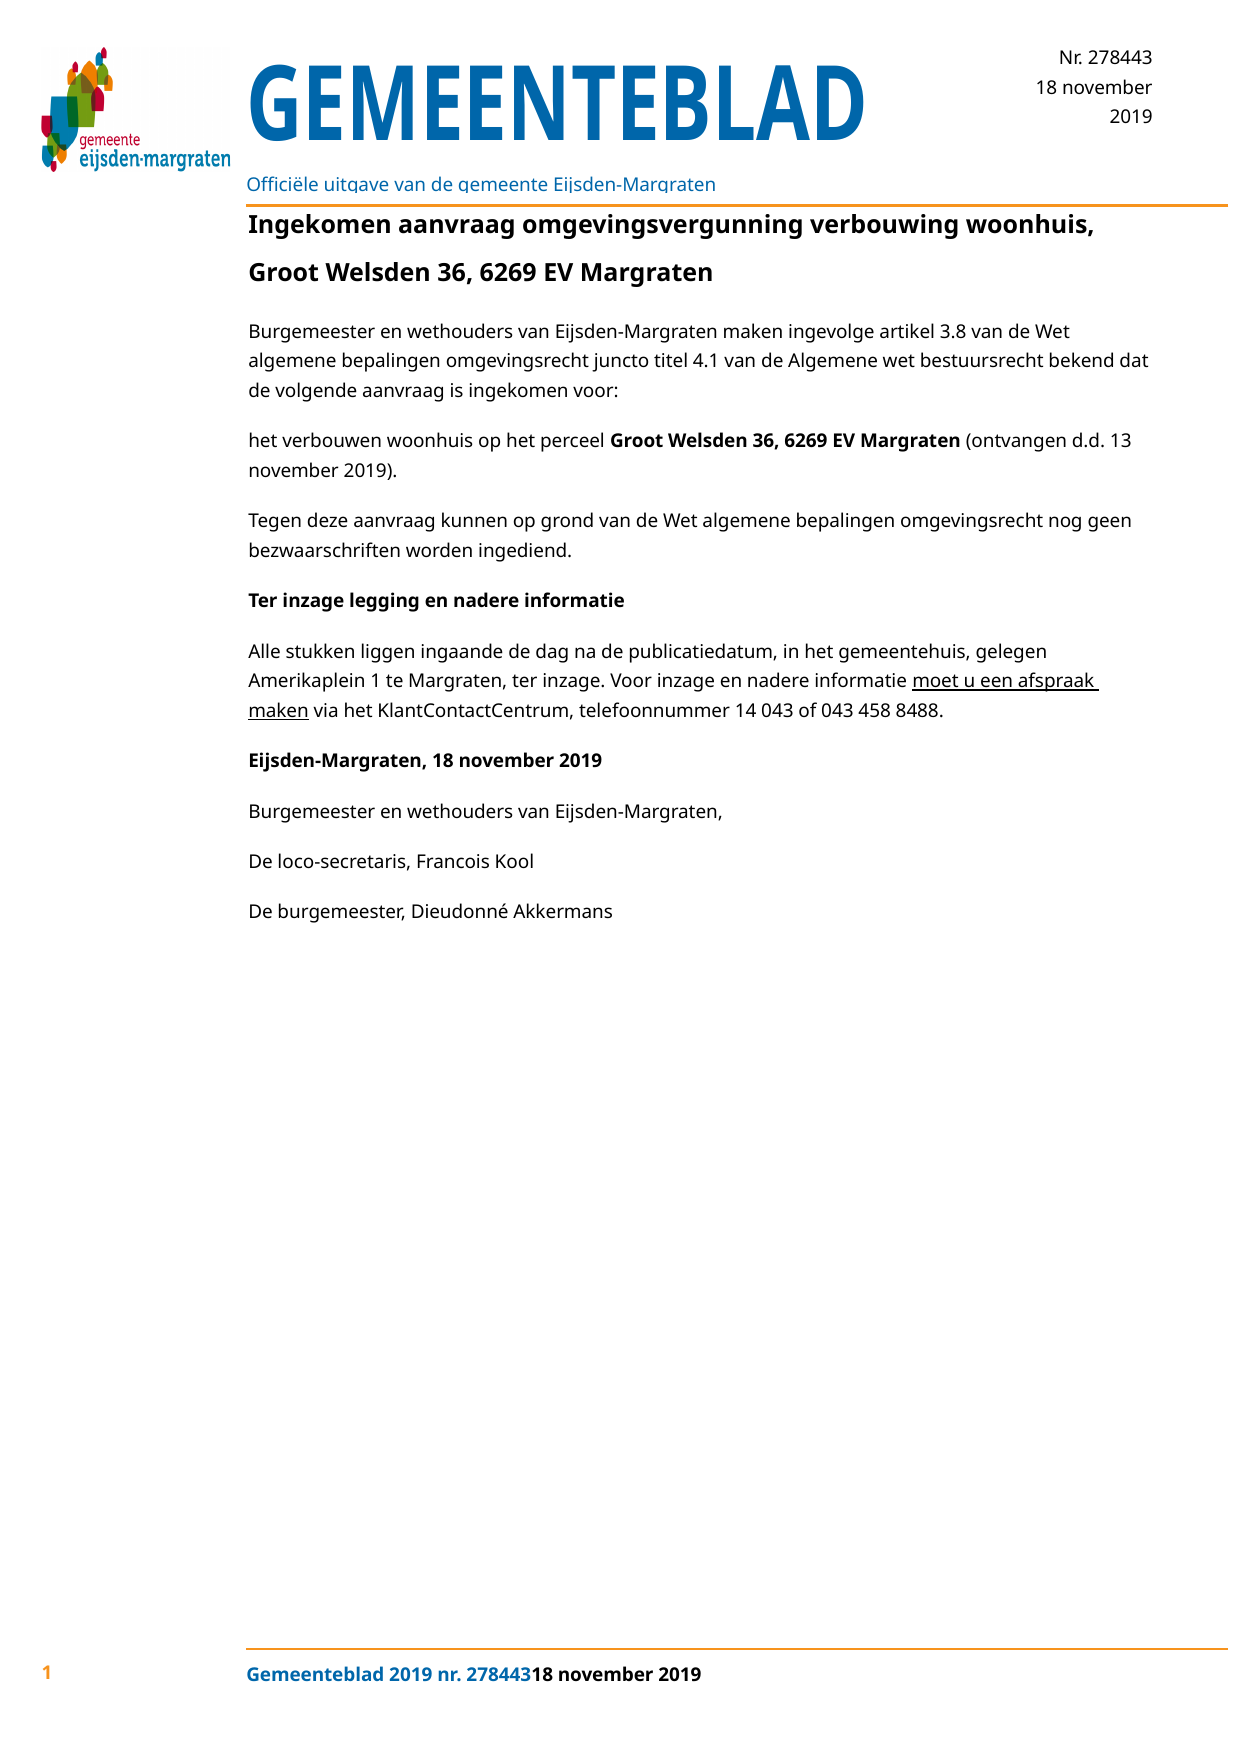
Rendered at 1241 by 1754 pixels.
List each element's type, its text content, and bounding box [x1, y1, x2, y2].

text Ter inzage legging en nadere informatie [248, 587, 1152, 613]
text De loco-secretaris, Francois Kool [248, 848, 1152, 874]
text Tegen deze aanvraag kunnen op grond van de Wet algemene bepalingen omgevingsrecht nog geen bezwaarschriften worden ingediend. [248, 507, 1152, 563]
text Eijsden-Margraten, 18 november 2019 [248, 747, 1152, 773]
text Ingekomen aanvraag omgevingsvergunning verbouwing woonhuis, Groot Welsden 36, 6269 EV Margraten [248, 207, 1152, 288]
picture [41, 47, 231, 172]
text De burgemeester, Dieudonné Akkermans [248, 899, 1152, 924]
text het verbouwen woonhuis op het perceel Groot Welsden 36, 6269 EV Margraten (ontvangen d.d. 13 november 2019). [248, 427, 1152, 483]
text Burgemeester en wethouders van Eijsden-Margraten maken ingevolge artikel 3.8 van de Wet algemene bepalingen omgevingsrecht juncto titel 4.1 van de Algemene wet bestuursrecht bekend dat de volgende aanvraag is ingekomen voor: [248, 318, 1152, 403]
text Burgemeester en wethouders van Eijsden-Margraten, [248, 798, 1152, 824]
text Alle stukken liggen ingaande de dag na de publicatiedatum, in het gemeentehuis, gelegen Amerikaplein 1 te Margraten, ter inzage. Voor inzage en nadere informatie moet u een afspraak maken via het KlantContactCentrum, telefoonnummer 14 043 of 043 458 8488. [248, 638, 1152, 723]
